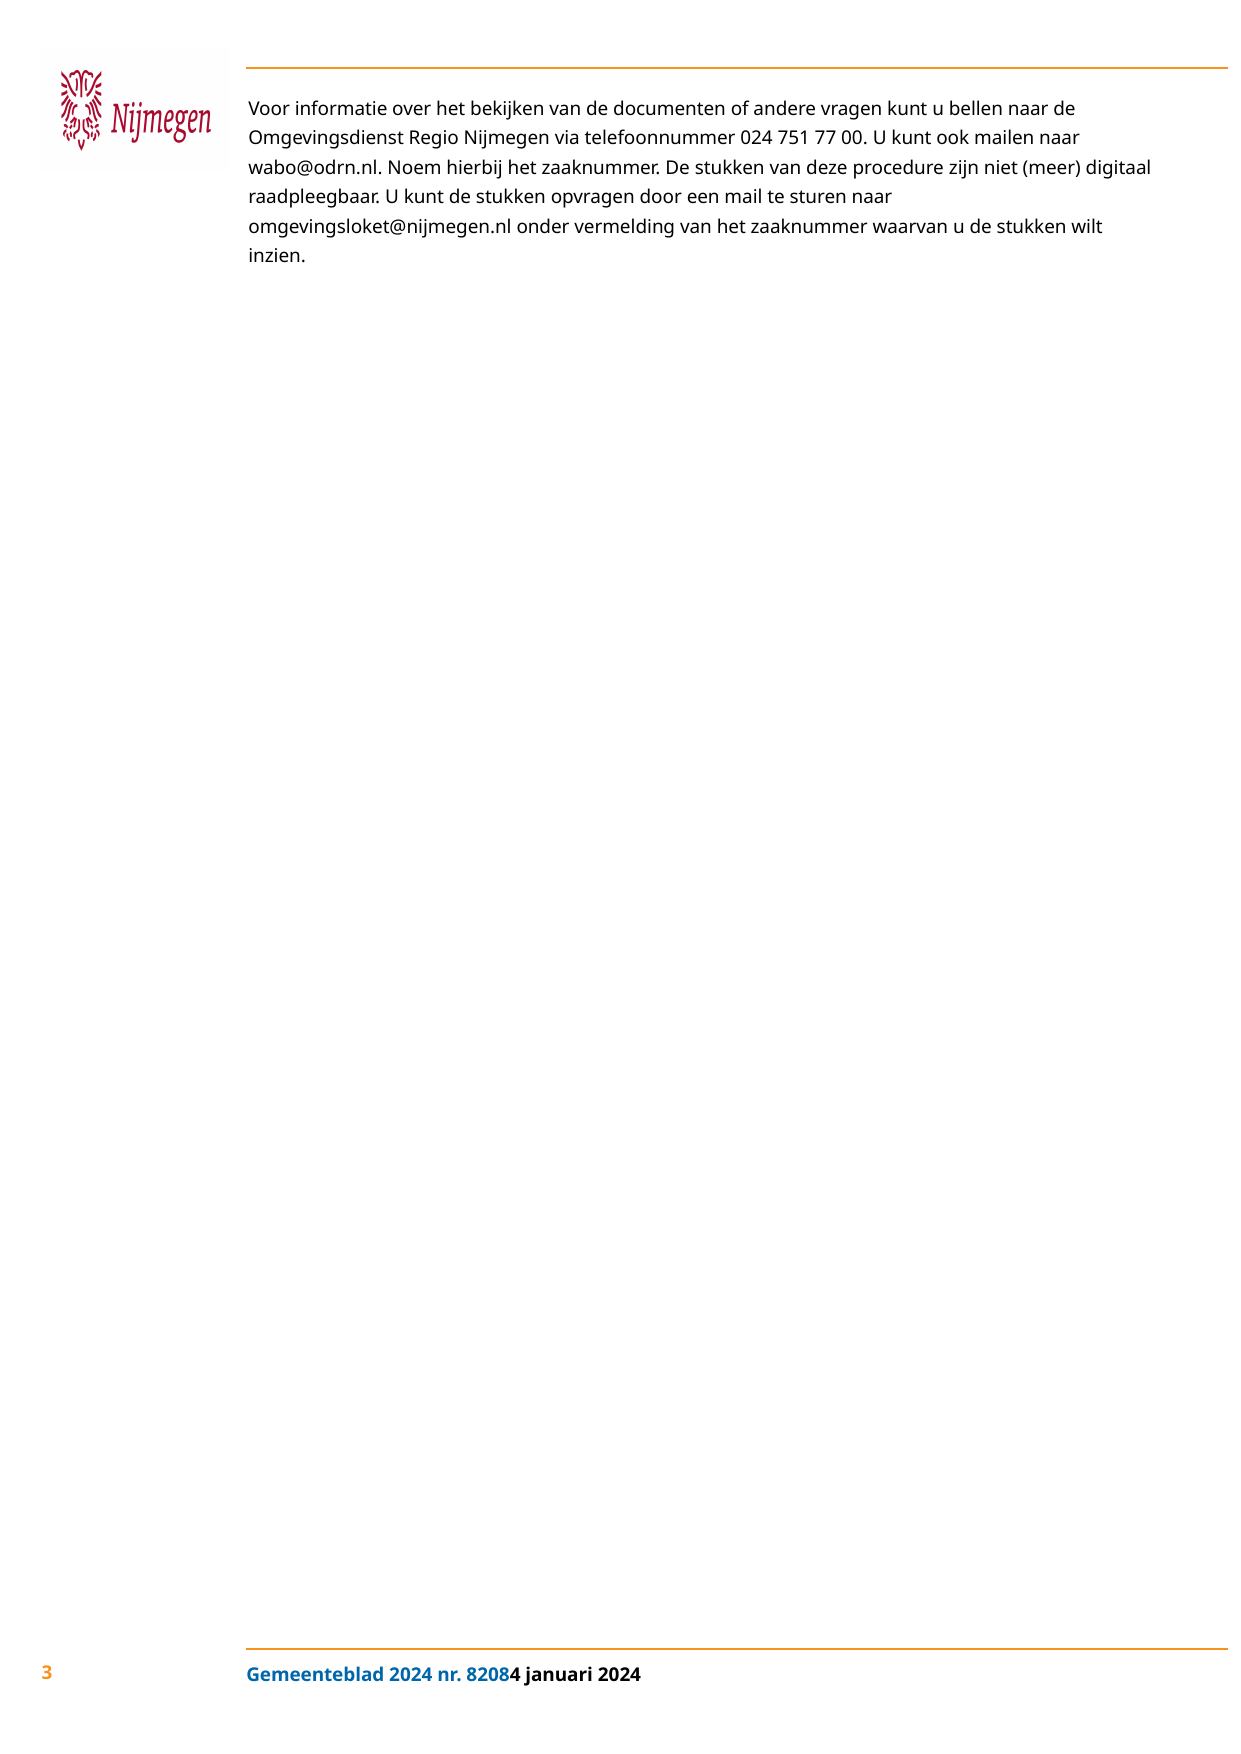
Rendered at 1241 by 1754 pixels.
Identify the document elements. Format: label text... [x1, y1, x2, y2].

text Voor informatie over het bekijken van de documenten of andere vragen kunt u bellen naar de Omgevingsdienst Regio Nijmegen via telefoonnummer 024 751 77 00. U kunt ook mailen naar wabo@odrn.nl. Noem hierbij het zaaknummer. De stukken van deze procedure zijn niet (meer) digitaal raadpleegbaar. U kunt de stukken opvragen door een mail te sturen naar omgevingsloket@nijmegen.nl onder vermelding van het zaaknummer waarvan u de stukken wilt inzien. [248, 95, 1152, 268]
picture [41, 47, 231, 172]
